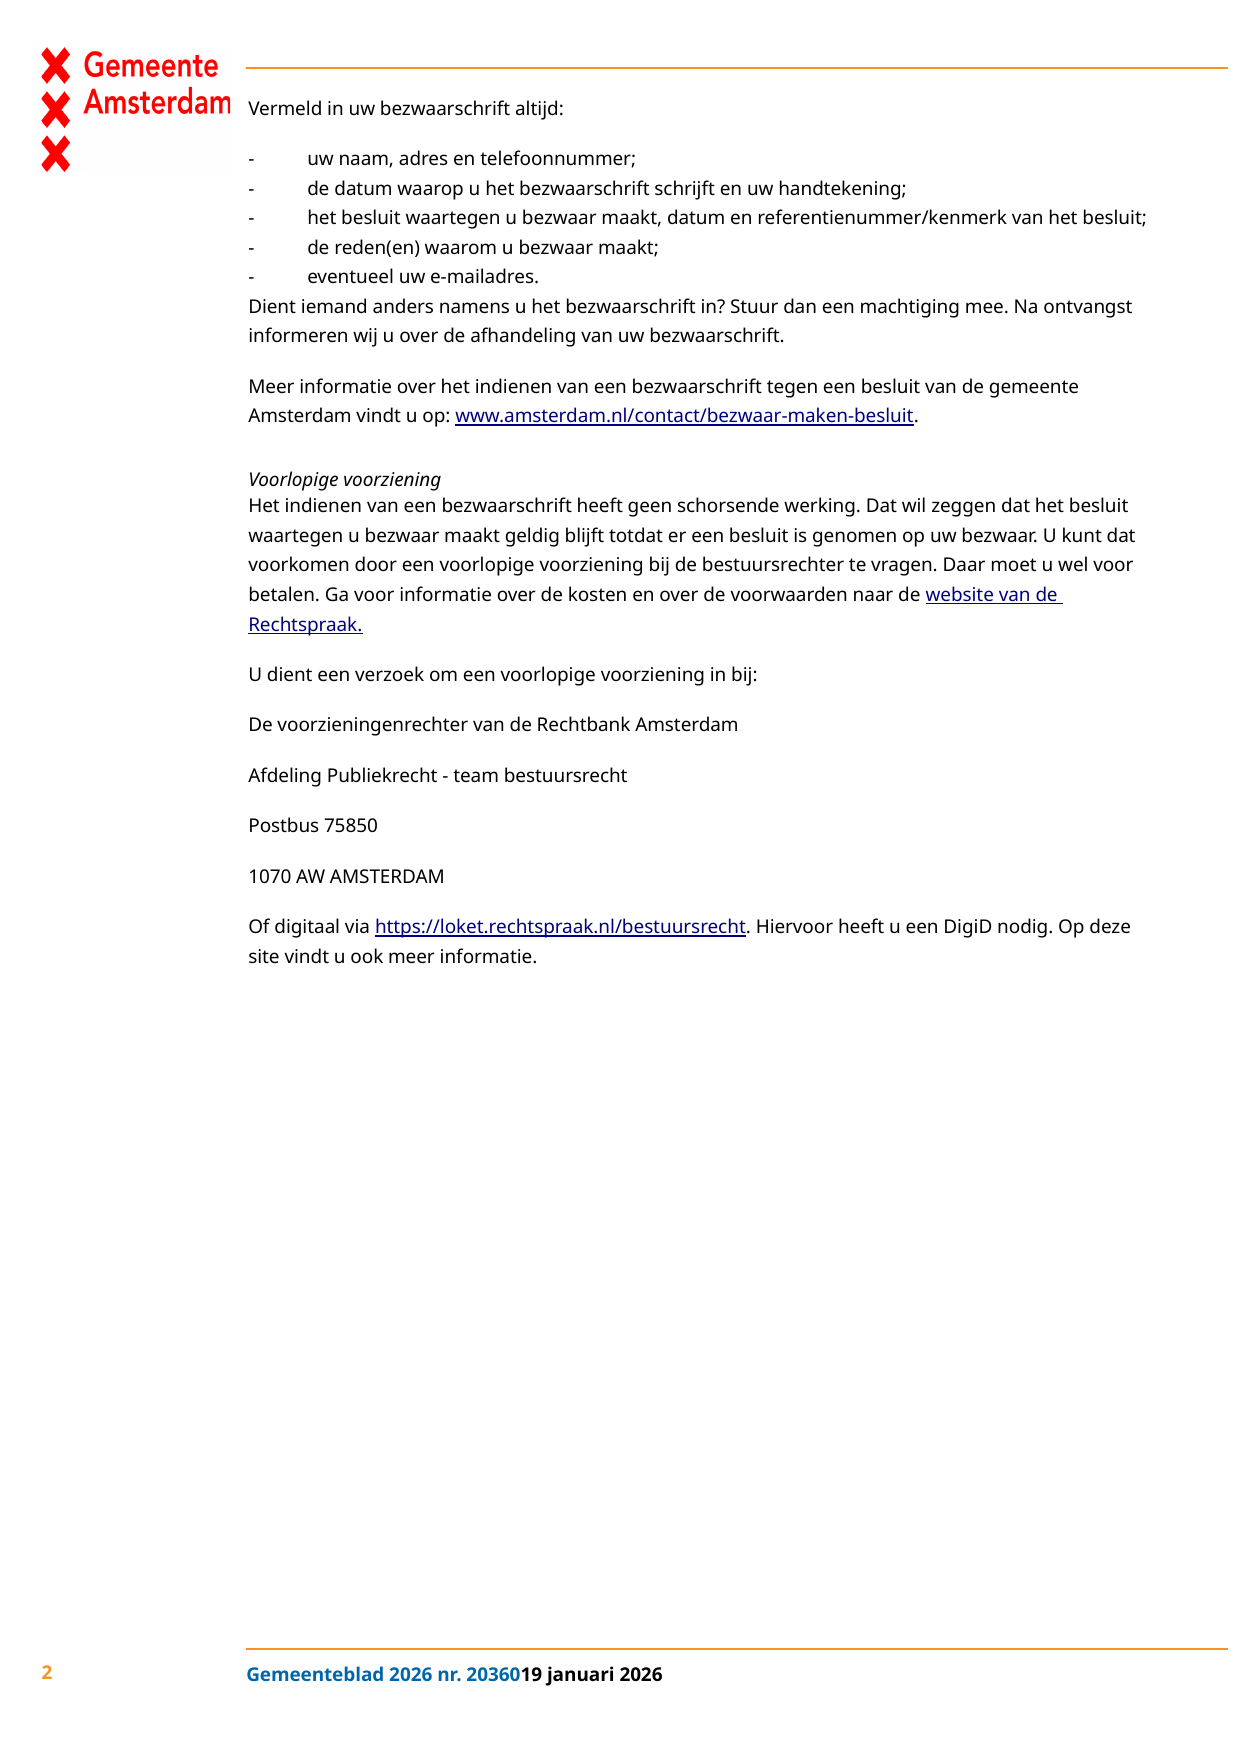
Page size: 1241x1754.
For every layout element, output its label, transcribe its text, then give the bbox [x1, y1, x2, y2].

list de reden(en) waarom u bezwaar maakt; [248, 234, 1152, 260]
text 1070 AW AMSTERDAM [248, 863, 1152, 888]
list eventueel uw e-mailadres. [248, 263, 1152, 289]
list de datum waarop u het bezwaarschrift schrijft en uw handtekening; [248, 175, 1152, 201]
text Voorlopige voorziening [248, 467, 1152, 492]
picture [41, 47, 231, 172]
list uw naam, adres en telefoonnummer; [248, 145, 1152, 171]
text Het indienen van een bezwaarschrift heeft geen schorsende werking. Dat wil zeggen dat het besluit waartegen u bezwaar maakt geldig blijft totdat er een besluit is genomen op uw bezwaar. U kunt dat voorkomen door een voorlopige voorziening bij de bestuursrechter te vragen. Daar moet u wel voor betalen. Ga voor informatie over de kosten en over de voorwaarden naar de website van de Rechtspraak. [248, 492, 1152, 636]
text U dient een verzoek om een voorlopige voorziening in bij: [248, 661, 1152, 687]
text Vermeld in uw bezwaarschrift altijd: [248, 95, 1152, 121]
text Dient iemand anders namens u het bezwaarschrift in? Stuur dan een machtiging mee. Na ontvangst informeren wij u over de afhandeling van uw bezwaarschrift. [248, 293, 1152, 348]
text Postbus 75850 [248, 812, 1152, 838]
text Afdeling Publiekrecht - team bestuursrecht [248, 762, 1152, 788]
text Meer informatie over het indienen van een bezwaarschrift tegen een besluit van de gemeente Amsterdam vindt u op: www.amsterdam.nl/contact/bezwaar-maken-besluit. [248, 373, 1152, 428]
list het besluit waartegen u bezwaar maakt, datum en referentienummer/kenmerk van het besluit; [248, 204, 1152, 230]
text De voorzieningenrechter van de Rechtbank Amsterdam [248, 712, 1152, 737]
text Of digitaal via https://loket.rechtspraak.nl/bestuursrecht. Hiervoor heeft u een DigiD nodig. Op deze site vindt u ook meer informatie. [248, 913, 1152, 968]
